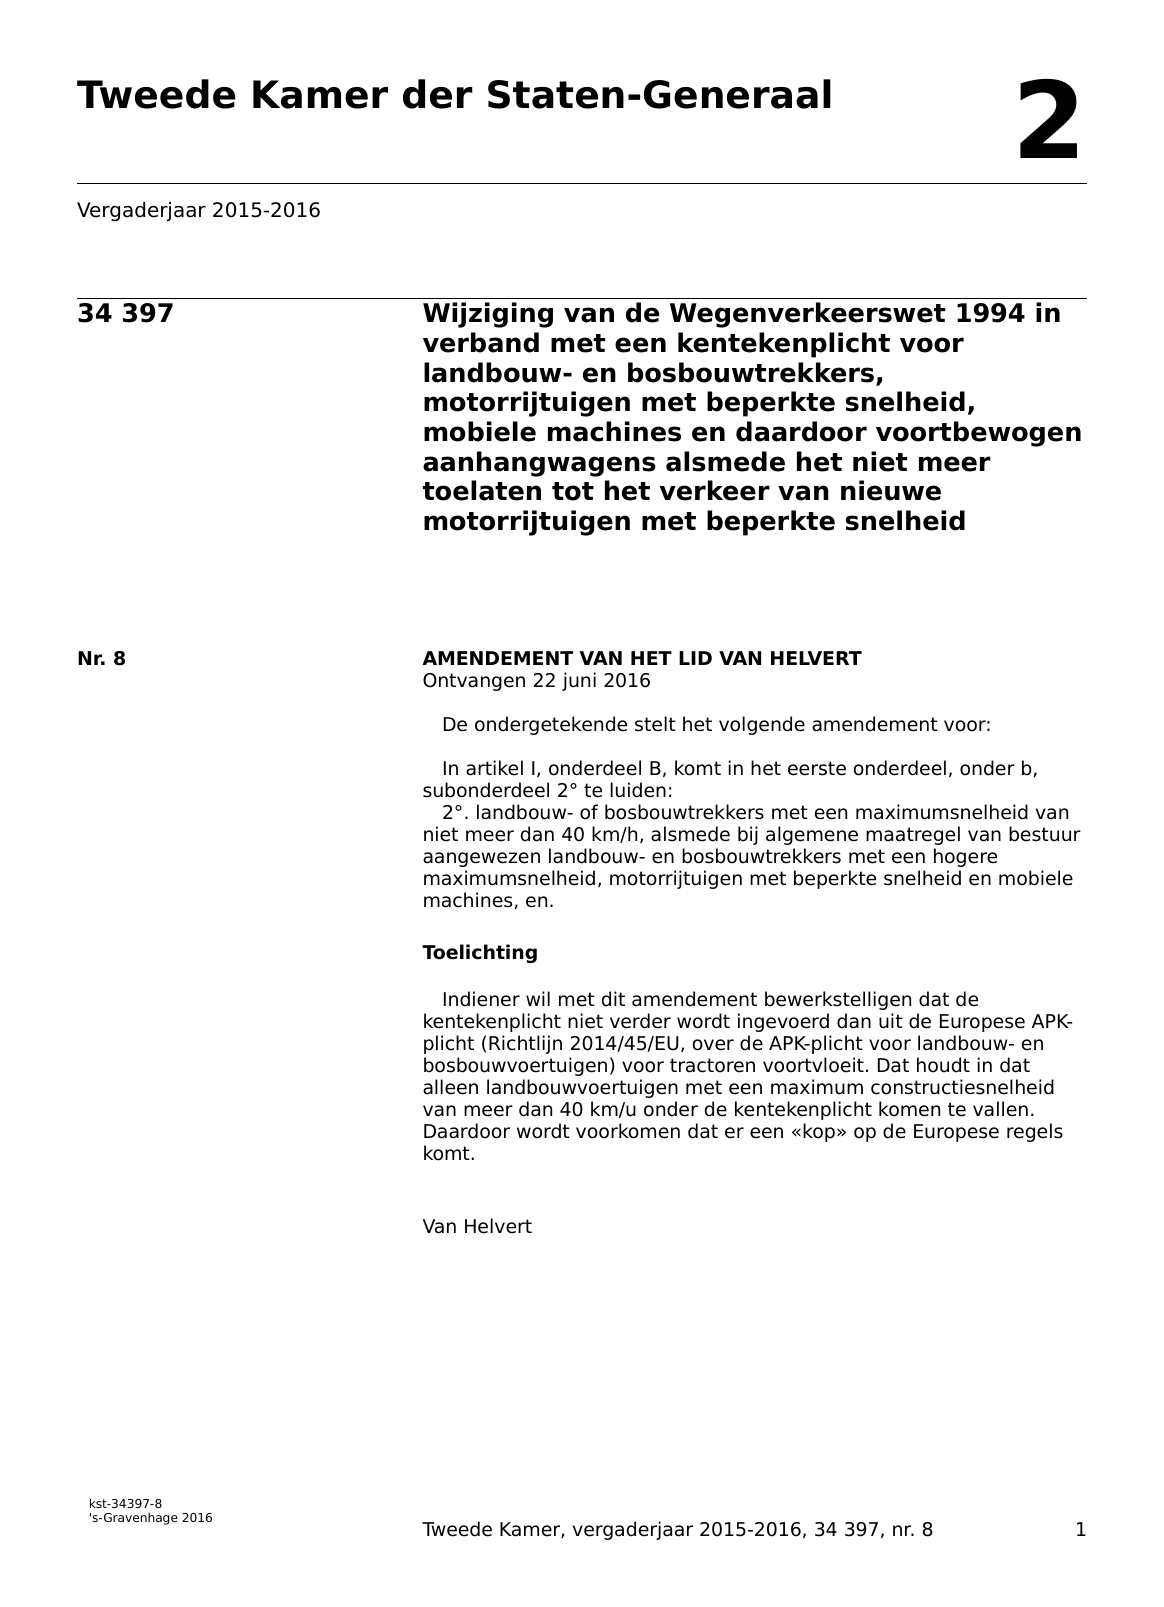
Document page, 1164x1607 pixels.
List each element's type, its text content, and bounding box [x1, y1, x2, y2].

text Indiener wil met dit amendement bewerkstelligen dat de kentekenplicht niet verder wordt ingevoerd dan uit de Europese APK-plicht (Richtlijn 2014/45/EU, over de APK-plicht voor landbouw- en bosbouwvoertuigen) voor tractoren voortvloeit. Dat houdt in dat alleen landbouwvoertuigen met een maximum constructiesnelheid van meer dan 40 km/u onder de kentekenplicht komen te vallen. Daardoor wordt voorkomen dat er een «kop» op de Europese regels komt. [422, 989, 1087, 1164]
text Ontvangen 22 juni 2016 [422, 669, 1087, 691]
text 's-Gravenhage 2016 [88, 1511, 323, 1525]
subtitle 34 397 Wijziging van de Wegenverkeerswet 1994 in verband met een kentekenplicht voor landbouw- en bosbouwtrekkers, motorrijtuigen met beperkte snelheid, mobiele machines en daardoor voortbewogen aanhangwagens alsmede het niet meer toelaten tot het verkeer van nieuwe motorrijtuigen met beperkte snelheid [77, 299, 1087, 536]
text In artikel I, onderdeel B, komt in het eerste onderdeel, onder b, subonderdeel 2° te luiden: [422, 758, 1087, 802]
subtitle Nr. 8 AMENDEMENT VAN HET LID VAN HELVERT [77, 647, 1087, 669]
table_header Tweede Kamer der Staten-Generaal [77, 59, 886, 183]
text De ondergetekende stelt het volgende amendement voor: [422, 714, 1087, 736]
table_header 2 [886, 59, 1087, 183]
text Van Helvert [422, 1194, 1087, 1238]
subtitle Toelichting [422, 942, 1087, 964]
table_cell Vergaderjaar 2015-2016 [77, 184, 1087, 298]
text 2°. landbouw- of bosbouwtrekkers met een maximumsnelheid van niet meer dan 40 km/h, alsmede bij algemene maatregel van bestuur aangewezen landbouw- en bosbouwtrekkers met een hogere maximumsnelheid, motorrijtuigen met beperkte snelheid en mobiele machines, en. [422, 802, 1087, 912]
text kst-34397-8 [88, 1497, 323, 1511]
